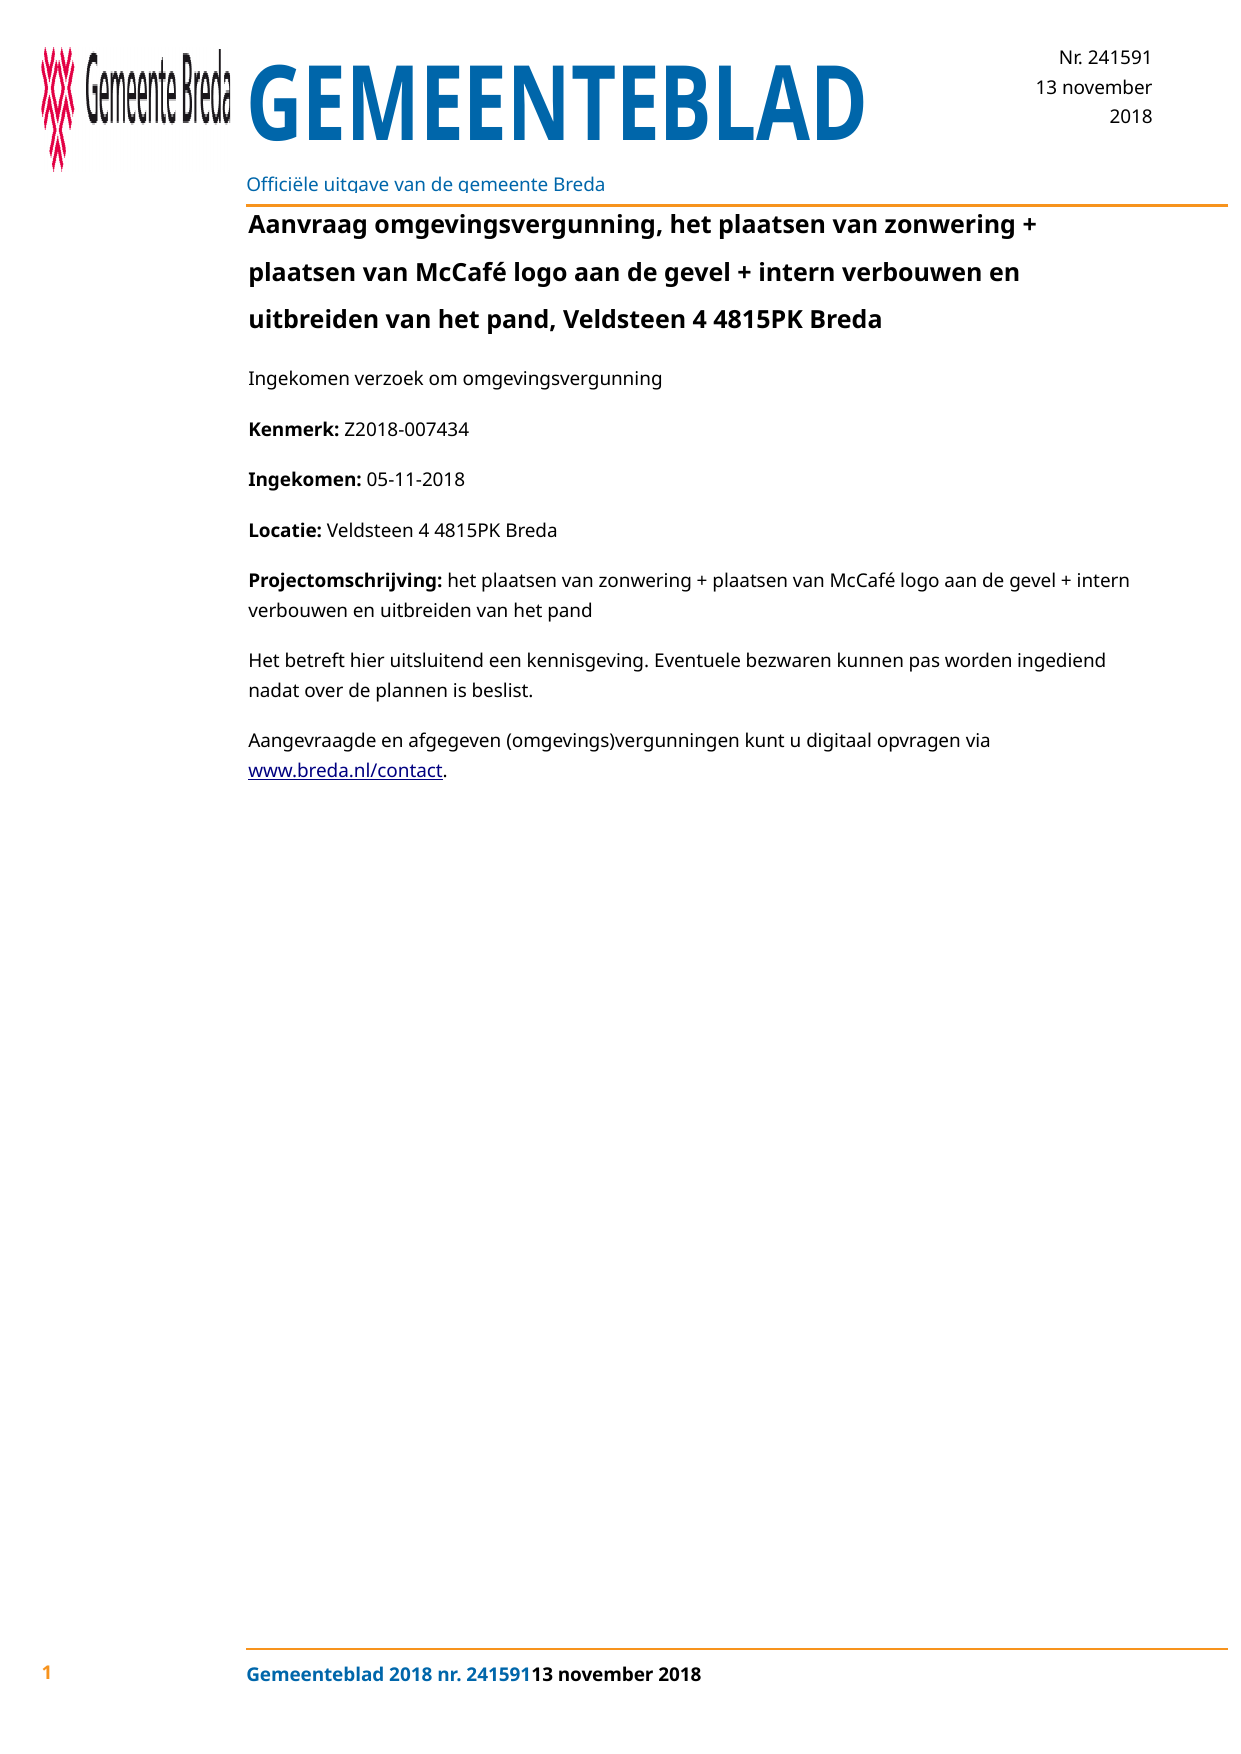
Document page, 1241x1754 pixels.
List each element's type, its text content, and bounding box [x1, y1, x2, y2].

text Het betreft hier uitsluitend een kennisgeving. Eventuele bezwaren kunnen pas worden ingediend nadat over de plannen is beslist. [248, 647, 1152, 702]
text Ingekomen verzoek om omgevingsvergunning [248, 366, 1152, 391]
picture [41, 47, 231, 172]
text Projectomschrijving: het plaatsen van zonwering + plaatsen van McCafé logo aan de gevel + intern verbouwen en uitbreiden van het pand [248, 567, 1152, 622]
text Ingekomen: 05-11-2018 [248, 466, 1152, 492]
text Aangevraagde en afgegeven (omgevings)vergunningen kunt u digitaal opvragen via www.breda.nl/contact. [248, 727, 1152, 782]
text Locatie: Veldsteen 4 4815PK Breda [248, 517, 1152, 542]
text Kenmerk: Z2018-007434 [248, 416, 1152, 442]
text Aanvraag omgevingsvergunning, het plaatsen van zonwering + plaatsen van McCafé logo aan de gevel + intern verbouwen en uitbreiden van het pand, Veldsteen 4 4815PK Breda [248, 207, 1152, 336]
